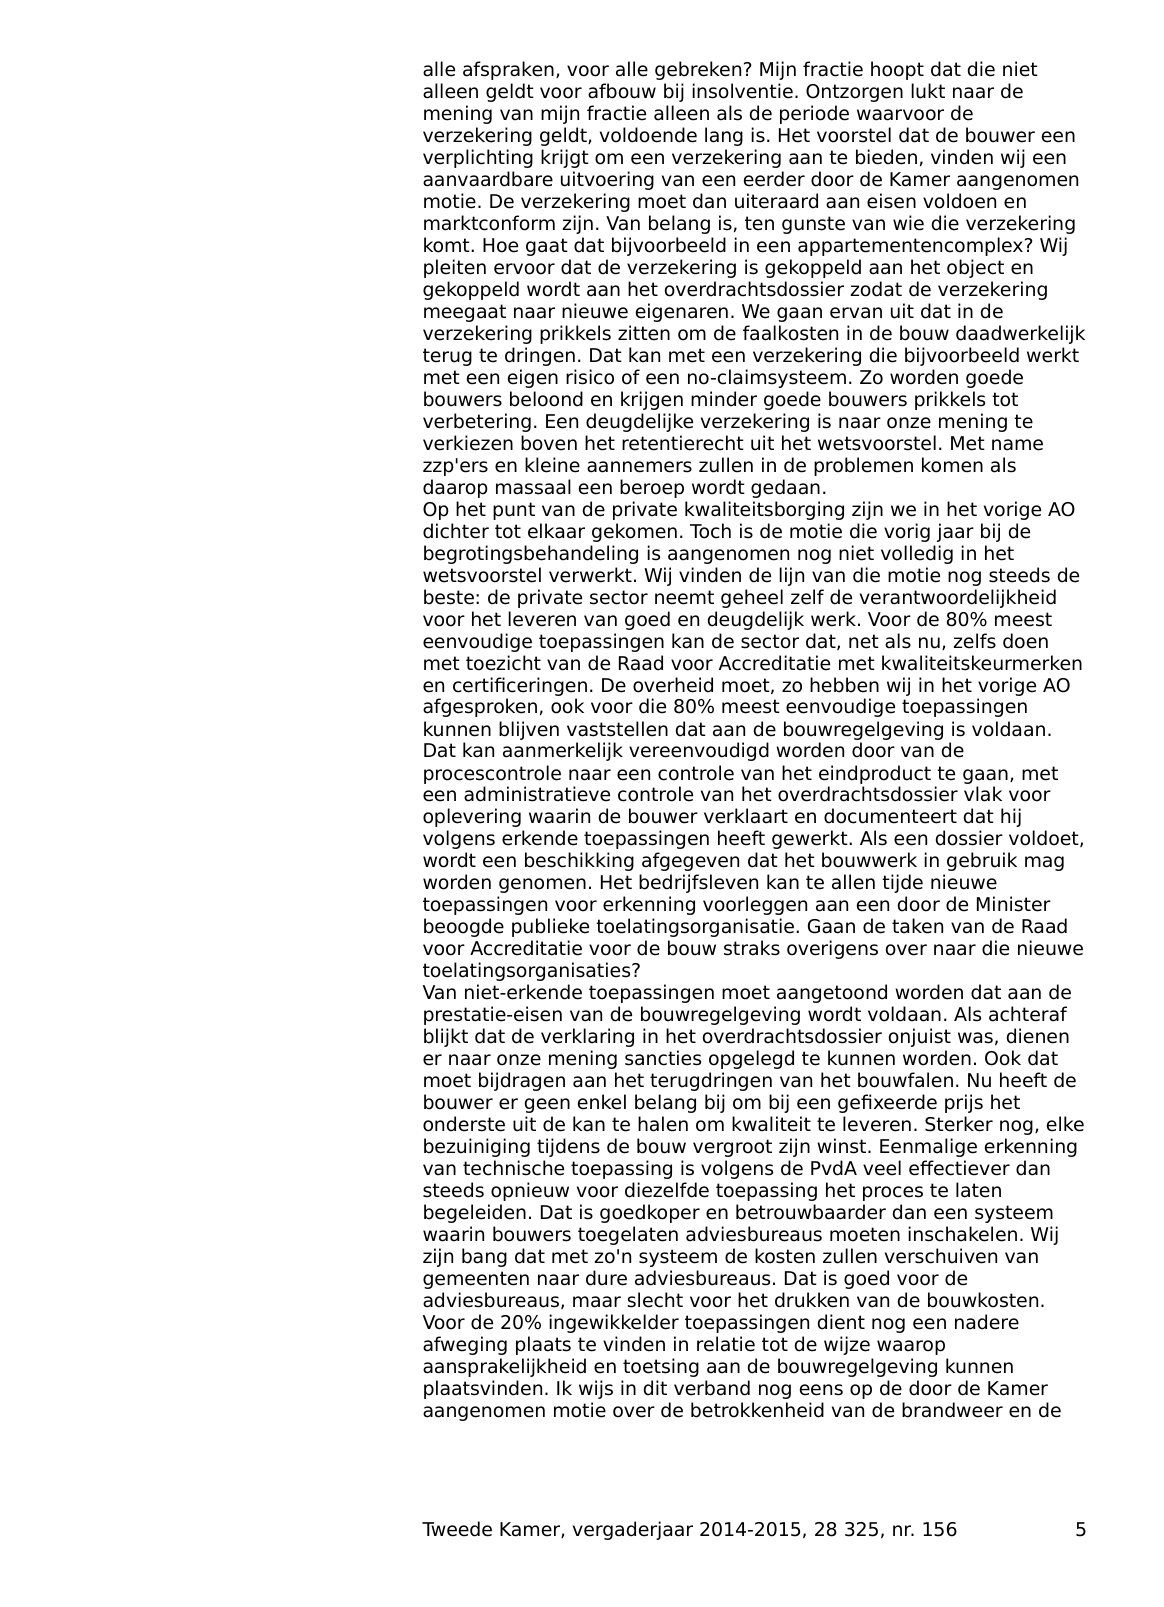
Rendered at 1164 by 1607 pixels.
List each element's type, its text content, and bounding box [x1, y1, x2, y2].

text alle afspraken, voor alle gebreken? Mijn fractie hoopt dat die niet alleen geldt voor afbouw bij insolventie. Ontzorgen lukt naar de mening van mijn fractie alleen als de periode waarvoor de verzekering geldt, voldoende lang is. Het voorstel dat de bouwer een verplichting krijgt om een verzekering aan te bieden, vinden wij een aanvaardbare uitvoering van een eerder door de Kamer aangenomen motie. De verzekering moet dan uiteraard aan eisen voldoen en marktconform zijn. Van belang is, ten gunste van wie die verzekering komt. Hoe gaat dat bijvoorbeeld in een appartementencomplex? Wij pleiten ervoor dat de verzekering is gekoppeld aan het object en gekoppeld wordt aan het overdrachtsdossier zodat de verzekering meegaat naar nieuwe eigenaren. We gaan ervan uit dat in de verzekering prikkels zitten om de faalkosten in de bouw daadwerkelijk terug te dringen. Dat kan met een verzekering die bijvoorbeeld werkt met een eigen risico of een no-claimsysteem. Zo worden goede bouwers beloond en krijgen minder goede bouwers prikkels tot verbetering. Een deugdelijke verzekering is naar onze mening te verkiezen boven het retentierecht uit het wetsvoorstel. Met name zzp'ers en kleine aannemers zullen in de problemen komen als daarop massaal een beroep wordt gedaan. [422, 59, 1087, 499]
text Van niet-erkende toepassingen moet aangetoond worden dat aan de prestatie-eisen van de bouwregelgeving wordt voldaan. Als achteraf blijkt dat de verklaring in het overdrachtsdossier onjuist was, dienen er naar onze mening sancties opgelegd te kunnen worden. Ook dat moet bijdragen aan het terugdringen van het bouwfalen. Nu heeft de bouwer er geen enkel belang bij om bij een gefixeerde prijs het onderste uit de kan te halen om kwaliteit te leveren. Sterker nog, elke bezuiniging tijdens de bouw vergroot zijn winst. Eenmalige erkenning van technische toepassing is volgens de PvdA veel effectiever dan steeds opnieuw voor diezelfde toepassing het proces te laten begeleiden. Dat is goedkoper en betrouwbaarder dan een systeem waarin bouwers toegelaten adviesbureaus moeten inschakelen. Wij zijn bang dat met zo'n systeem de kosten zullen verschuiven van gemeenten naar dure adviesbureaus. Dat is goed voor de adviesbureaus, maar slecht voor het drukken van de bouwkosten. [422, 982, 1087, 1312]
text Op het punt van de private kwaliteitsborging zijn we in het vorige AO dichter tot elkaar gekomen. Toch is de motie die vorig jaar bij de begrotingsbehandeling is aangenomen nog niet volledig in het wetsvoorstel verwerkt. Wij vinden de lijn van die motie nog steeds de beste: de private sector neemt geheel zelf de verantwoordelijkheid voor het leveren van goed en deugdelijk werk. Voor de 80% meest eenvoudige toepassingen kan de sector dat, net als nu, zelfs doen met toezicht van de Raad voor Accreditatie met kwaliteitskeurmerken en certificeringen. De overheid moet, zo hebben wij in het vorige AO afgesproken, ook voor die 80% meest eenvoudige toepassingen kunnen blijven vaststellen dat aan de bouwregelgeving is voldaan. Dat kan aanmerkelijk vereenvoudigd worden door van de procescontrole naar een controle van het eindproduct te gaan, met een administratieve controle van het overdrachtsdossier vlak voor oplevering waarin de bouwer verklaart en documenteert dat hij volgens erkende toepassingen heeft gewerkt. Als een dossier voldoet, wordt een beschikking afgegeven dat het bouwwerk in gebruik mag worden genomen. Het bedrijfsleven kan te allen tijde nieuwe toepassingen voor erkenning voorleggen aan een door de Minister beoogde publieke toelatingsorganisatie. Gaan de taken van de Raad voor Accreditatie voor de bouw straks overigens over naar die nieuwe toelatingsorganisaties? [422, 499, 1087, 982]
text Voor de 20% ingewikkelder toepassingen dient nog een nadere afweging plaats te vinden in relatie tot de wijze waarop aansprakelijkheid en toetsing aan de bouwregelgeving kunnen plaatsvinden. Ik wijs in dit verband nog eens op de door de Kamer aangenomen motie over de betrokkenheid van de brandweer en de [422, 1312, 1087, 1422]
